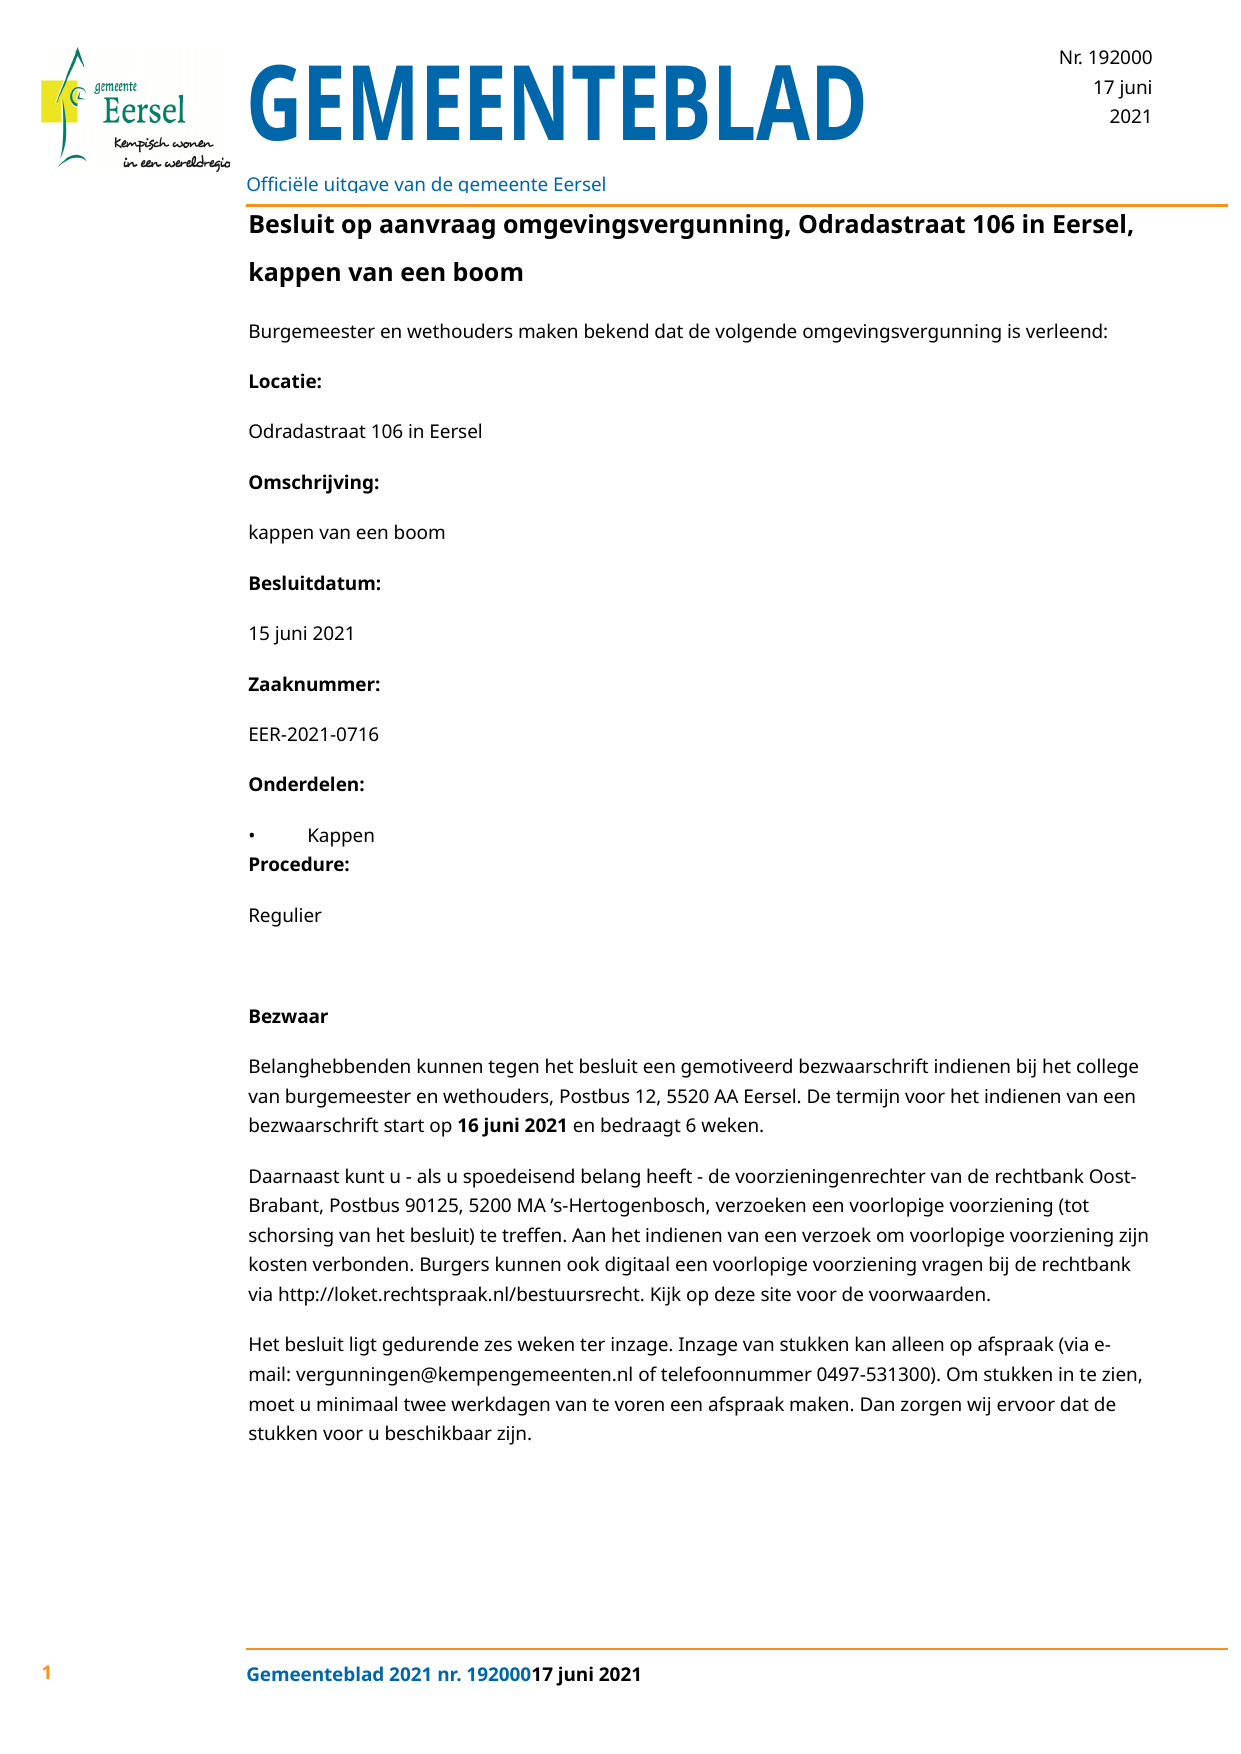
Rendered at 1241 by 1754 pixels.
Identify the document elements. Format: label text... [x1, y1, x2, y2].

text Onderdelen: [248, 772, 1152, 797]
picture [41, 47, 231, 172]
text kappen van een boom [248, 519, 1152, 545]
text Omschrijving: [248, 469, 1152, 495]
text Burgemeester en wethouders maken bekend dat de volgende omgevingsvergunning is verleend: [248, 318, 1152, 344]
text Procedure: [248, 852, 1152, 877]
text Besluitdatum: [248, 570, 1152, 596]
list Kappen [248, 822, 1152, 848]
text Besluit op aanvraag omgevingsvergunning, Odradastraat 106 in Eersel, kappen van een boom [248, 207, 1152, 288]
text Zaaknummer: [248, 671, 1152, 697]
text Odradastraat 106 in Eersel [248, 419, 1152, 444]
text Bezwaar [248, 1003, 1152, 1029]
text Regulier [248, 902, 1152, 928]
text Het besluit ligt gedurende zes weken ter inzage. Inzage van stukken kan alleen op afspraak (via e-mail: vergunningen@kempengemeenten.nl of telefoonnummer 0497-531300). Om stukken in te zien, moet u minimaal twee werkdagen van te voren een afspraak maken. Dan zorgen wij ervoor dat de stukken voor u beschikbaar zijn. [248, 1332, 1152, 1446]
text 15 juni 2021 [248, 620, 1152, 646]
text EER-2021-0716 [248, 721, 1152, 747]
text Daarnaast kunt u - als u spoedeisend belang heeft - de voorzieningenrechter van de rechtbank Oost-Brabant, Postbus 90125, 5200 MA ’s-Hertogenbosch, verzoeken een voorlopige voorziening (tot schorsing van het besluit) te treffen. Aan het indienen van een verzoek om voorlopige voorziening zijn kosten verbonden. Burgers kunnen ook digitaal een voorlopige voorziening vragen bij de rechtbank via http://loket.rechtspraak.nl/bestuursrecht. Kijk op deze site voor de voorwaarden. [248, 1163, 1152, 1307]
text Belanghebbenden kunnen tegen het besluit een gemotiveerd bezwaarschrift indienen bij het college van burgemeester en wethouders, Postbus 12, 5520 AA Eersel. De termijn voor het indienen van een bezwaarschrift start op 16 juni 2021 en bedraagt 6 weken. [248, 1053, 1152, 1138]
text Locatie: [248, 368, 1152, 394]
